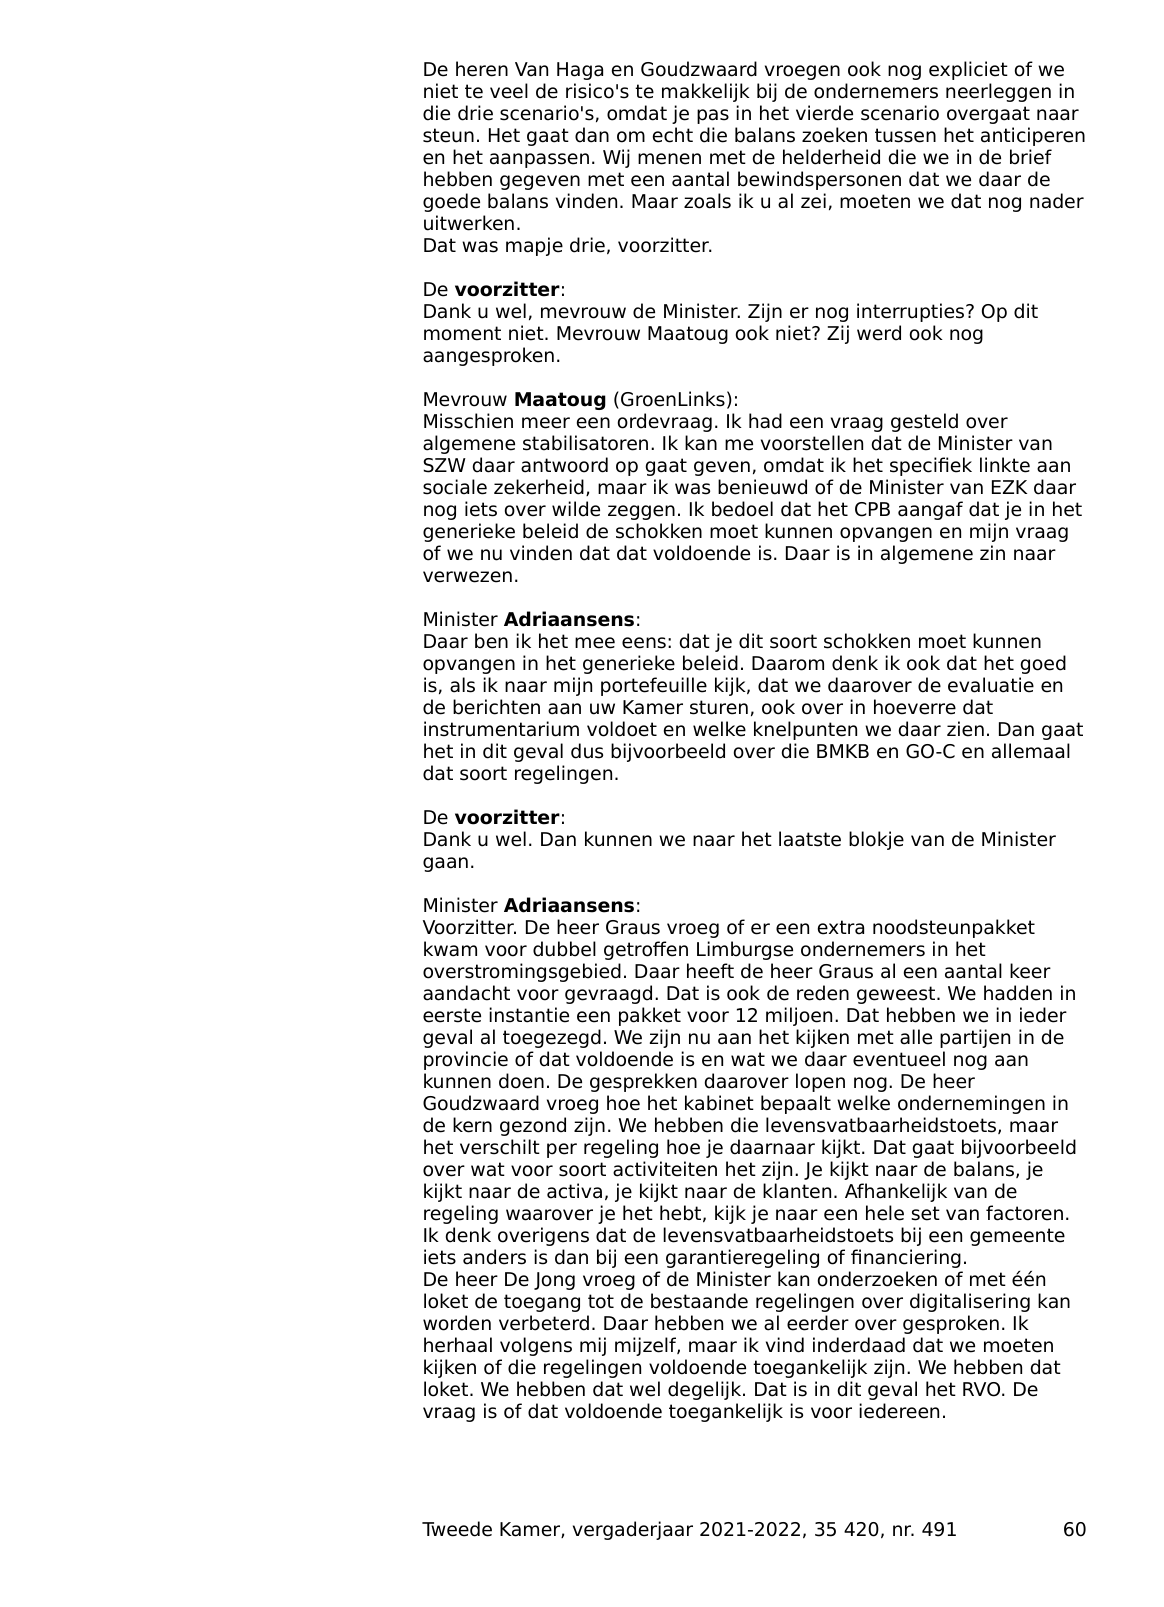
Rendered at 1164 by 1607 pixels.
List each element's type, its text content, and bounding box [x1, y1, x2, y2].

text Minister Adriaansens: [422, 895, 1087, 917]
text Dank u wel, mevrouw de Minister. Zijn er nog interrupties? Op dit moment niet. Mevrouw Maatoug ook niet? Zij werd ook nog aangesproken. [422, 301, 1087, 367]
text De heren Van Haga en Goudzwaard vroegen ook nog expliciet of we niet te veel de risico's te makkelijk bij de ondernemers neerleggen in die drie scenario's, omdat je pas in het vierde scenario overgaat naar steun. Het gaat dan om echt die balans zoeken tussen het anticiperen en het aanpassen. Wij menen met de helderheid die we in de brief hebben gegeven met een aantal bewindspersonen dat we daar de goede balans vinden. Maar zoals ik u al zei, moeten we dat nog nader uitwerken. [422, 59, 1087, 235]
text Dat was mapje drie, voorzitter. [422, 235, 1087, 257]
text Minister Adriaansens: [422, 609, 1087, 631]
text Dank u wel. Dan kunnen we naar het laatste blokje van de Minister gaan. [422, 829, 1087, 873]
text De voorzitter: [422, 807, 1087, 829]
text Misschien meer een ordevraag. Ik had een vraag gesteld over algemene stabilisatoren. Ik kan me voorstellen dat de Minister van SZW daar antwoord op gaat geven, omdat ik het specifiek linkte aan sociale zekerheid, maar ik was benieuwd of de Minister van EZK daar nog iets over wilde zeggen. Ik bedoel dat het CPB aangaf dat je in het generieke beleid de schokken moet kunnen opvangen en mijn vraag of we nu vinden dat dat voldoende is. Daar is in algemene zin naar verwezen. [422, 411, 1087, 587]
text Daar ben ik het mee eens: dat je dit soort schokken moet kunnen opvangen in het generieke beleid. Daarom denk ik ook dat het goed is, als ik naar mijn portefeuille kijk, dat we daarover de evaluatie en de berichten aan uw Kamer sturen, ook over in hoeverre dat instrumentarium voldoet en welke knelpunten we daar zien. Dan gaat het in dit geval dus bijvoorbeeld over die BMKB en GO-C en allemaal dat soort regelingen. [422, 631, 1087, 785]
text Voorzitter. De heer Graus vroeg of er een extra noodsteunpakket kwam voor dubbel getroffen Limburgse ondernemers in het overstromingsgebied. Daar heeft de heer Graus al een aantal keer aandacht voor gevraagd. Dat is ook de reden geweest. We hadden in eerste instantie een pakket voor 12 miljoen. Dat hebben we in ieder geval al toegezegd. We zijn nu aan het kijken met alle partijen in de provincie of dat voldoende is en wat we daar eventueel nog aan kunnen doen. De gesprekken daarover lopen nog. De heer Goudzwaard vroeg hoe het kabinet bepaalt welke ondernemingen in de kern gezond zijn. We hebben die levensvatbaarheidstoets, maar het verschilt per regeling hoe je daarnaar kijkt. Dat gaat bijvoorbeeld over wat voor soort activiteiten het zijn. Je kijkt naar de balans, je kijkt naar de activa, je kijkt naar de klanten. Afhankelijk van de regeling waarover je het hebt, kijk je naar een hele set van factoren. Ik denk overigens dat de levensvatbaarheidstoets bij een gemeente iets anders is dan bij een garantieregeling of financiering. [422, 917, 1087, 1269]
text De voorzitter: [422, 279, 1087, 301]
text De heer De Jong vroeg of de Minister kan onderzoeken of met één loket de toegang tot de bestaande regelingen over digitalisering kan worden verbeterd. Daar hebben we al eerder over gesproken. Ik herhaal volgens mij mijzelf, maar ik vind inderdaad dat we moeten kijken of die regelingen voldoende toegankelijk zijn. We hebben dat loket. We hebben dat wel degelijk. Dat is in dit geval het RVO. De vraag is of dat voldoende toegankelijk is voor iedereen. [422, 1269, 1087, 1423]
text Mevrouw Maatoug (GroenLinks): [422, 389, 1087, 411]
